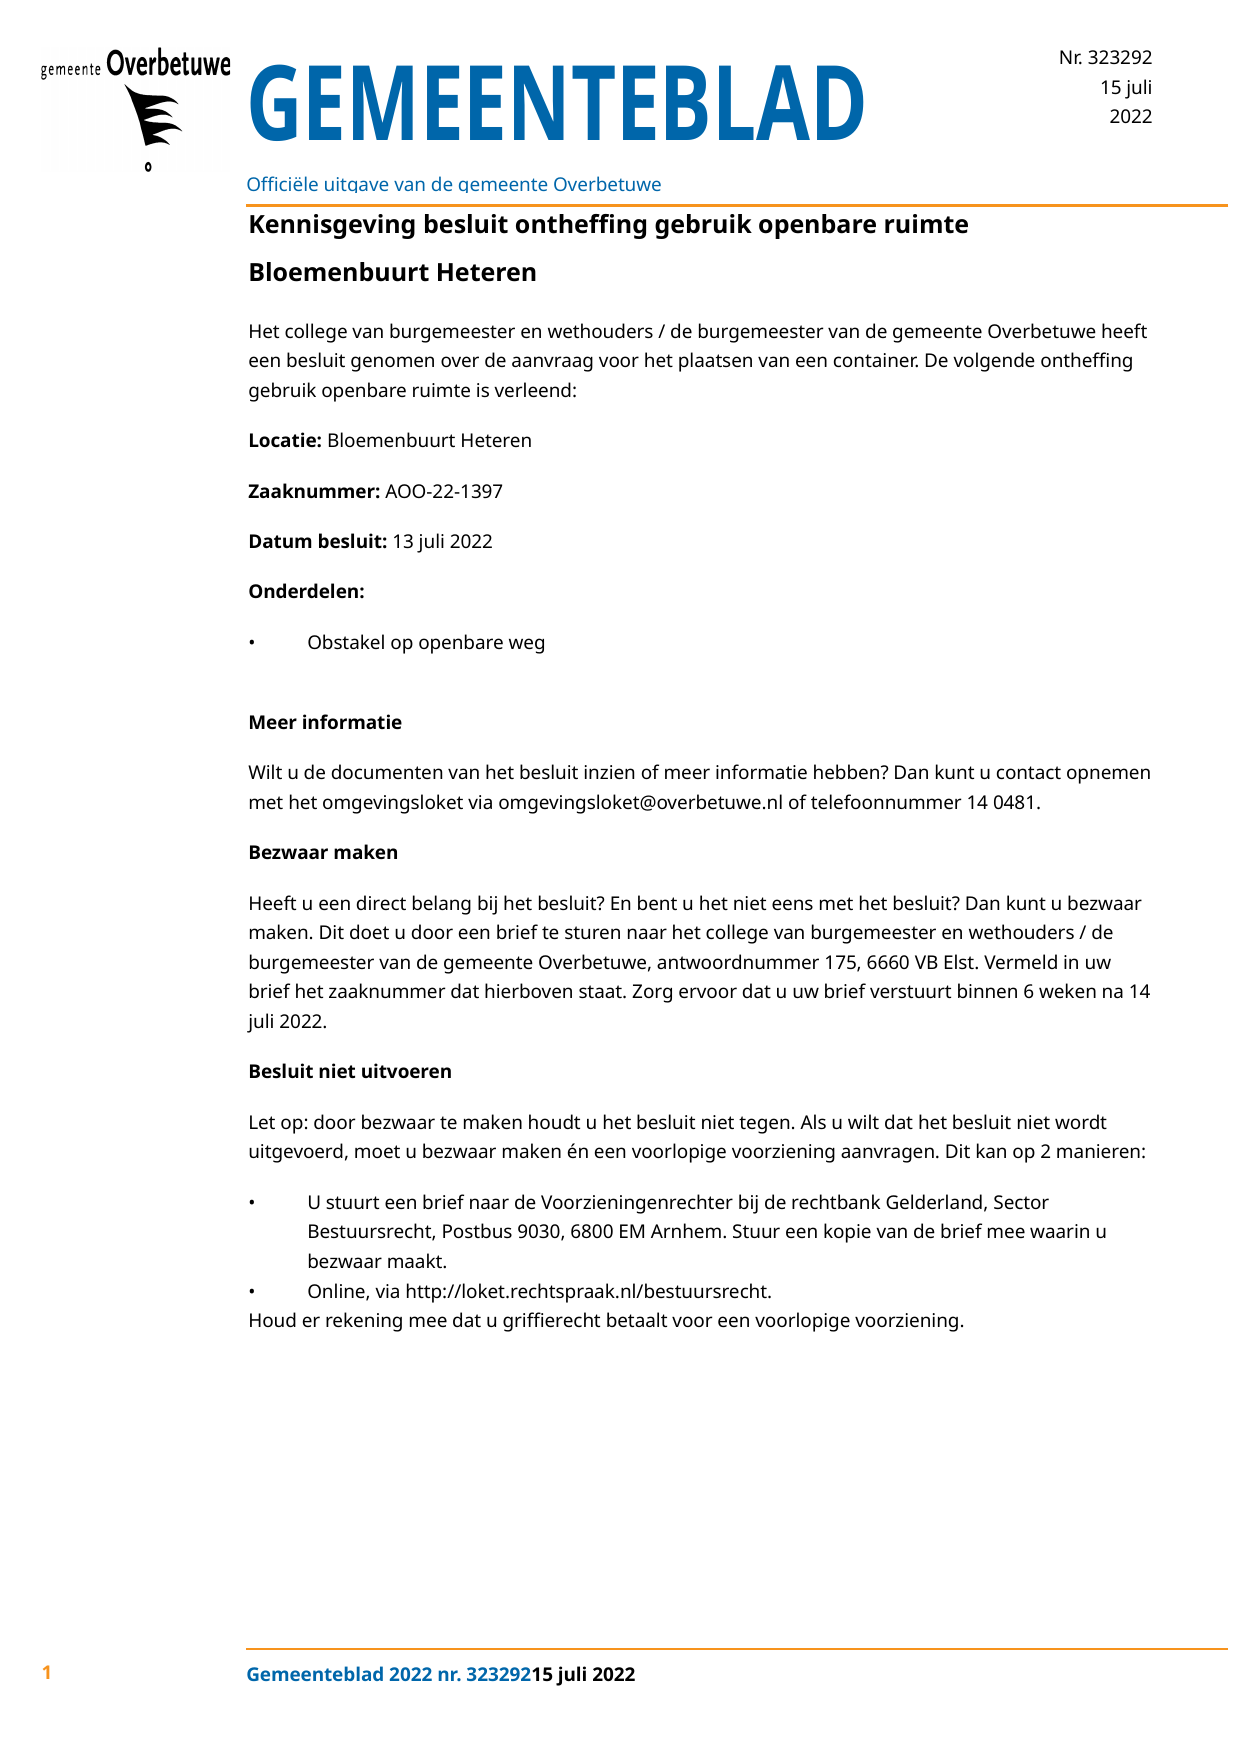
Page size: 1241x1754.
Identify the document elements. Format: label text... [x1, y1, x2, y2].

text Kennisgeving besluit ontheffing gebruik openbare ruimte Bloemenbuurt Heteren [248, 207, 1152, 288]
text Houd er rekening mee dat u griffierecht betaalt voor een voorlopige voorziening. [248, 1307, 1152, 1333]
text Bezwaar maken [248, 839, 1152, 865]
list Online, via http://loket.rechtspraak.nl/bestuursrecht. [248, 1278, 1152, 1304]
list Obstakel op openbare weg [248, 629, 1152, 655]
text Wilt u de documenten van het besluit inzien of meer informatie hebben? Dan kunt u contact opnemen met het omgevingsloket via omgevingsloket@overbetuwe.nl of telefoonnummer 14 0481. [248, 759, 1152, 815]
text Meer informatie [248, 709, 1152, 735]
text Let op: door bezwaar te maken houdt u het besluit niet tegen. Als u wilt dat het besluit niet wordt uitgevoerd, moet u bezwaar maken én een voorlopige voorziening aanvragen. Dit kan op 2 manieren: [248, 1109, 1152, 1164]
list U stuurt een brief naar de Voorzieningenrechter bij de rechtbank Gelderland, Sector Bestuursrecht, Postbus 9030, 6800 EM Arnhem. Stuur een kopie van de brief mee waarin u bezwaar maakt. [248, 1189, 1152, 1274]
picture [41, 47, 231, 172]
text Datum besluit: 13 juli 2022 [248, 528, 1152, 554]
text Locatie: Bloemenbuurt Heteren [248, 427, 1152, 453]
text Het college van burgemeester en wethouders / de burgemeester van de gemeente Overbetuwe heeft een besluit genomen over de aanvraag voor het plaatsen van een container. De volgende ontheffing gebruik openbare ruimte is verleend: [248, 318, 1152, 403]
text Zaaknummer: AOO-22-1397 [248, 478, 1152, 504]
text Onderdelen: [248, 579, 1152, 604]
text Heeft u een direct belang bij het besluit? En bent u het niet eens met het besluit? Dan kunt u bezwaar maken. Dit doet u door een brief te sturen naar het college van burgemeester en wethouders / de burgemeester van de gemeente Overbetuwe, antwoordnummer 175, 6660 VB Elst. Vermeld in uw brief het zaaknummer dat hierboven staat. Zorg ervoor dat u uw brief verstuurt binnen 6 weken na 14 juli 2022. [248, 890, 1152, 1034]
text Besluit niet uitvoeren [248, 1059, 1152, 1084]
